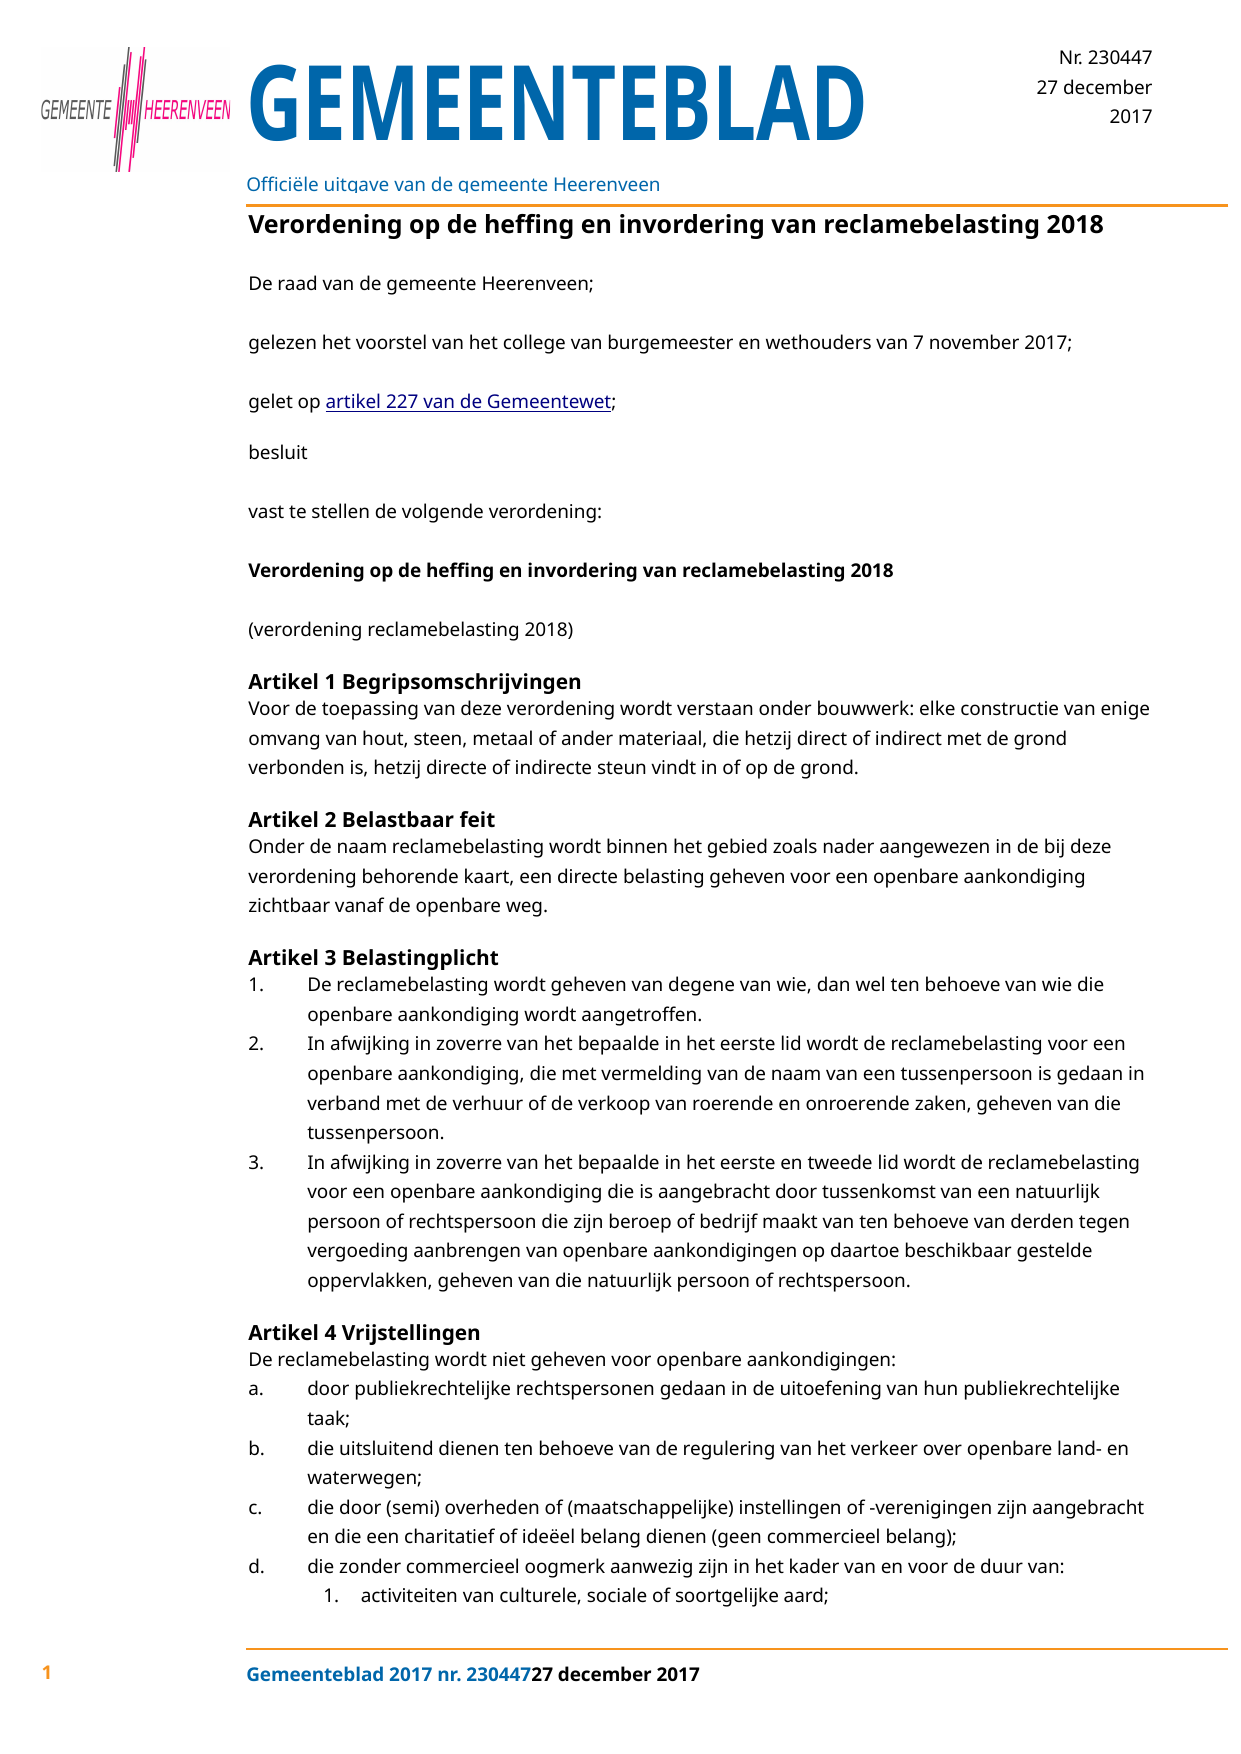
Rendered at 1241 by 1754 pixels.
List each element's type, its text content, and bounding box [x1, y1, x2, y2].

text besluit [248, 439, 1152, 465]
text Verordening op de heffing en invordering van reclamebelasting 2018 [248, 557, 1152, 583]
list De reclamebelasting wordt geheven van degene van wie, dan wel ten behoeve van wie die openbare aankondiging wordt aangetroffen. [248, 971, 1152, 1027]
text Artikel 1 Begripsomschrijvingen [248, 667, 1152, 695]
list door publiekrechtelijke rechtspersonen gedaan in de uitoefening van hun publiekrechtelijke taak; [248, 1376, 1152, 1431]
text gelet op artikel 227 van de Gemeentewet; [248, 389, 1152, 414]
text Artikel 3 Belastingplicht [248, 943, 1152, 971]
list In afwijking in zoverre van het bepaalde in het eerste en tweede lid wordt de reclamebelasting voor een openbare aankondiging die is aangebracht door tussenkomst van een natuurlijk persoon of rechtspersoon die zijn beroep of bedrijf maakt van ten behoeve van derden tegen vergoeding aanbrengen van openbare aankondigingen op daartoe beschikbaar gestelde oppervlakken, geheven van die natuurlijk persoon of rechtspersoon. [248, 1149, 1152, 1293]
picture [41, 47, 231, 172]
list In afwijking in zoverre van het bepaalde in het eerste lid wordt de reclamebelasting voor een openbare aankondiging, die met vermelding van de naam van een tussenpersoon is gedaan in verband met de verhuur of de verkoop van roerende en onroerende zaken, geheven van die tussenpersoon. [248, 1031, 1152, 1145]
text De reclamebelasting wordt niet geheven voor openbare aankondigingen: [248, 1346, 1152, 1372]
list activiteiten van culturele, sociale of soortgelijke aard; [323, 1583, 1152, 1608]
list die door (semi) overheden of (maatschappelijke) instellingen of -verenigingen zijn aangebracht en die een charitatief of ideëel belang dienen (geen commercieel belang); [248, 1494, 1152, 1549]
text Artikel 4 Vrijstellingen [248, 1318, 1152, 1346]
text gelezen het voorstel van het college van burgemeester en wethouders van 7 november 2017; [248, 329, 1152, 355]
list die zonder commercieel oogmerk aanwezig zijn in het kader van en voor de duur van: [248, 1553, 1152, 1579]
list die uitsluitend dienen ten behoeve van de regulering van het verkeer over openbare land- en waterwegen; [248, 1435, 1152, 1490]
text vast te stellen de volgende verordening: [248, 498, 1152, 524]
text Artikel 2 Belastbaar feit [248, 805, 1152, 833]
text De raad van de gemeente Heerenveen; [248, 270, 1152, 296]
text Voor de toepassing van deze verordening wordt verstaan onder bouwwerk: elke constructie van enige omvang van hout, steen, metaal of ander materiaal, die hetzij direct of indirect met de grond verbonden is, hetzij directe of indirecte steun vindt in of op de grond. [248, 695, 1152, 780]
text (verordening reclamebelasting 2018) [248, 616, 1152, 642]
text Onder de naam reclamebelasting wordt binnen het gebied zoals nader aangewezen in de bij deze verordening behorende kaart, een directe belasting geheven voor een openbare aankondiging zichtbaar vanaf de openbare weg. [248, 833, 1152, 918]
text Verordening op de heffing en invordering van reclamebelasting 2018 [248, 207, 1152, 241]
